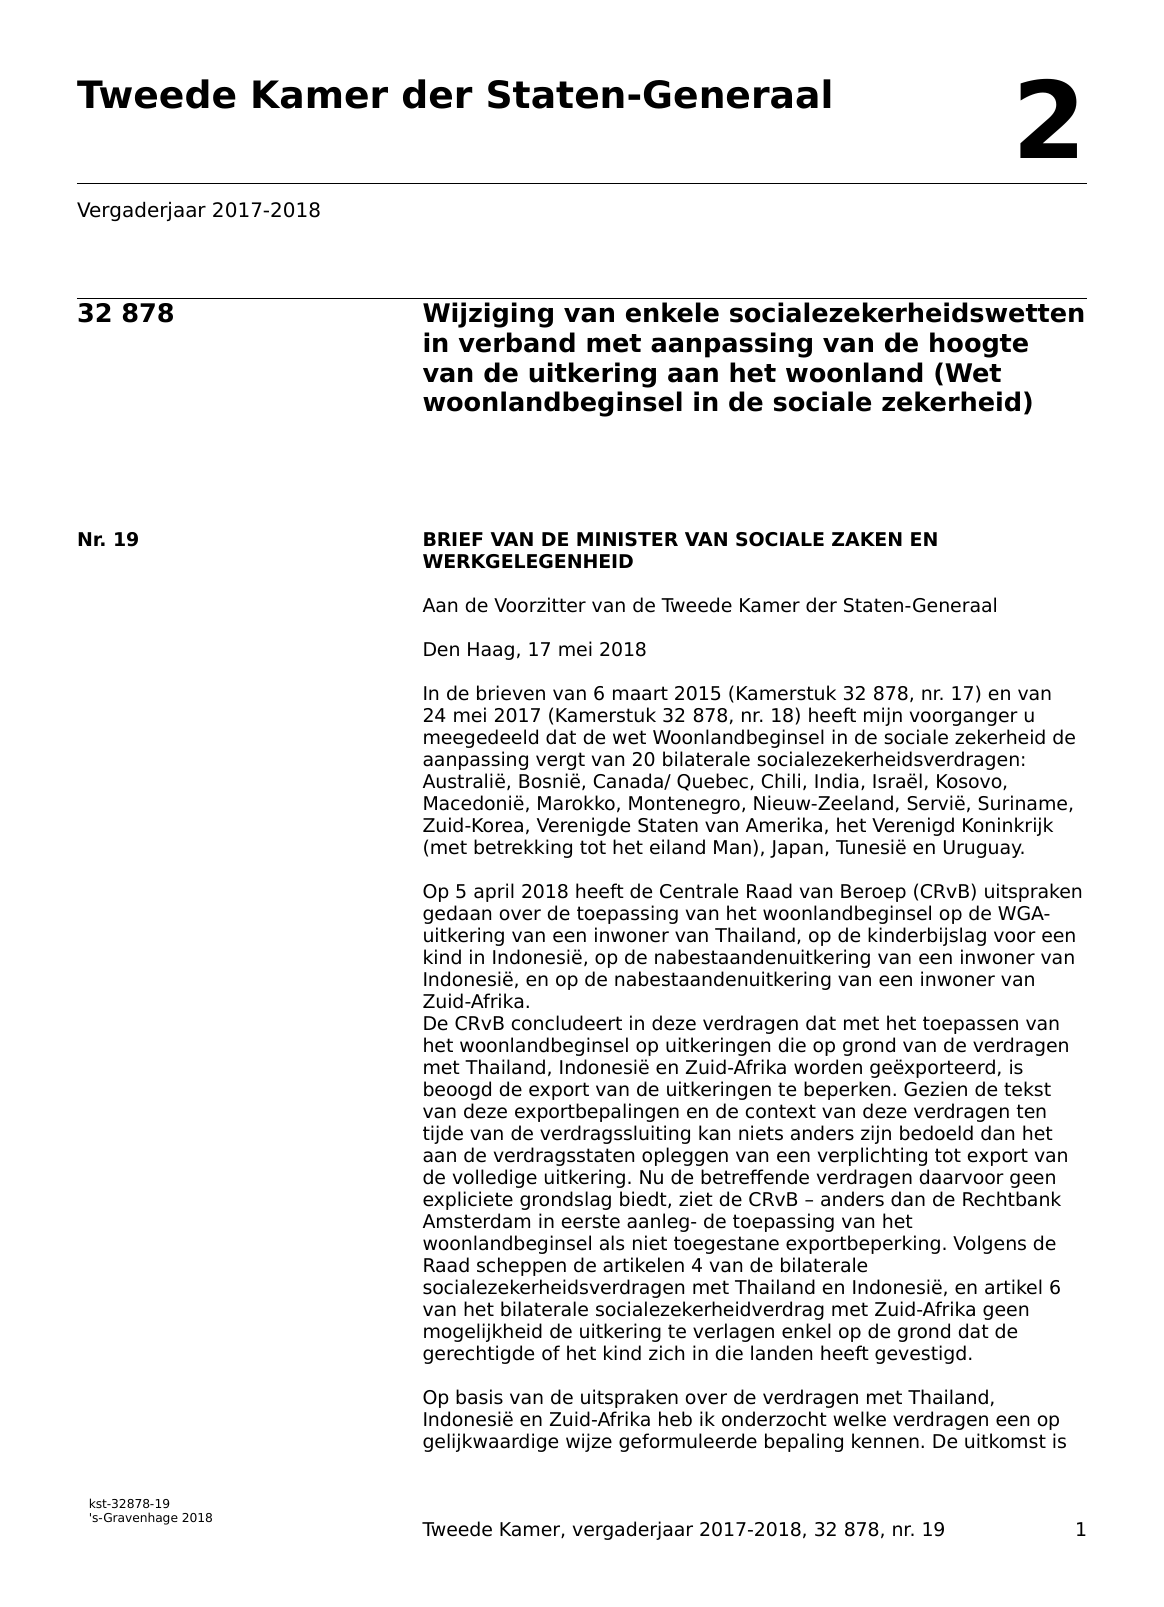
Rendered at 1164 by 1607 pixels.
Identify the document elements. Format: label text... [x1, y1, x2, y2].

subtitle Nr. 19 BRIEF VAN DE MINISTER VAN SOCIALE ZAKEN EN WERKGELEGENHEID [77, 529, 1087, 573]
table_cell Vergaderjaar 2017-2018 [77, 184, 1087, 298]
text kst-32878-19 [88, 1497, 323, 1511]
text Op basis van de uitspraken over de verdragen met Thailand, Indonesië en Zuid-Afrika heb ik onderzocht welke verdragen een op gelijkwaardige wijze geformuleerde bepaling kennen. De uitkomst is [422, 1387, 1087, 1453]
text 's-Gravenhage 2018 [88, 1511, 323, 1525]
table_header 2 [886, 59, 1087, 183]
text Aan de Voorzitter van de Tweede Kamer der Staten-Generaal [422, 595, 1087, 617]
text In de brieven van 6 maart 2015 (Kamerstuk 32 878, nr. 17) en van 24 mei 2017 (Kamerstuk 32 878, nr. 18) heeft mijn voorganger u meegedeeld dat de wet Woonlandbeginsel in de sociale zekerheid de aanpassing vergt van 20 bilaterale socialezekerheidsverdragen: Australië, Bosnië, Canada/ Quebec, Chili, India, Israël, Kosovo, Macedonië, Marokko, Montenegro, Nieuw-Zeeland, Servië, Suriname, Zuid-Korea, Verenigde Staten van Amerika, het Verenigd Koninkrijk (met betrekking tot het eiland Man), Japan, Tunesië en Uruguay. [422, 683, 1087, 859]
table_header Tweede Kamer der Staten-Generaal [77, 59, 886, 183]
text De CRvB concludeert in deze verdragen dat met het toepassen van het woonlandbeginsel op uitkeringen die op grond van de verdragen met Thailand, Indonesië en Zuid-Afrika worden geëxporteerd, is beoogd de export van de uitkeringen te beperken. Gezien de tekst van deze exportbepalingen en de context van deze verdragen ten tijde van de verdragssluiting kan niets anders zijn bedoeld dan het aan de verdragsstaten opleggen van een verplichting tot export van de volledige uitkering. Nu de betreffende verdragen daarvoor geen expliciete grondslag biedt, ziet de CRvB – anders dan de Rechtbank Amsterdam in eerste aanleg- de toepassing van het woonlandbeginsel als niet toegestane exportbeperking. Volgens de Raad scheppen de artikelen 4 van de bilaterale socialezekerheidsverdragen met Thailand en Indonesië, en artikel 6 van het bilaterale socialezekerheidverdrag met Zuid-Afrika geen mogelijkheid de uitkering te verlagen enkel op de grond dat de gerechtigde of het kind zich in die landen heeft gevestigd. [422, 1013, 1087, 1365]
subtitle 32 878 Wijziging van enkele socialezekerheidswetten in verband met aanpassing van de hoogte van de uitkering aan het woonland (Wet woonlandbeginsel in de sociale zekerheid) [77, 299, 1087, 418]
text Den Haag, 17 mei 2018 [422, 639, 1087, 661]
text Op 5 april 2018 heeft de Centrale Raad van Beroep (CRvB) uitspraken gedaan over de toepassing van het woonlandbeginsel op de WGA-uitkering van een inwoner van Thailand, op de kinderbijslag voor een kind in Indonesië, op de nabestaandenuitkering van een inwoner van Indonesië, en op de nabestaandenuitkering van een inwoner van Zuid-Afrika. [422, 881, 1087, 1013]
